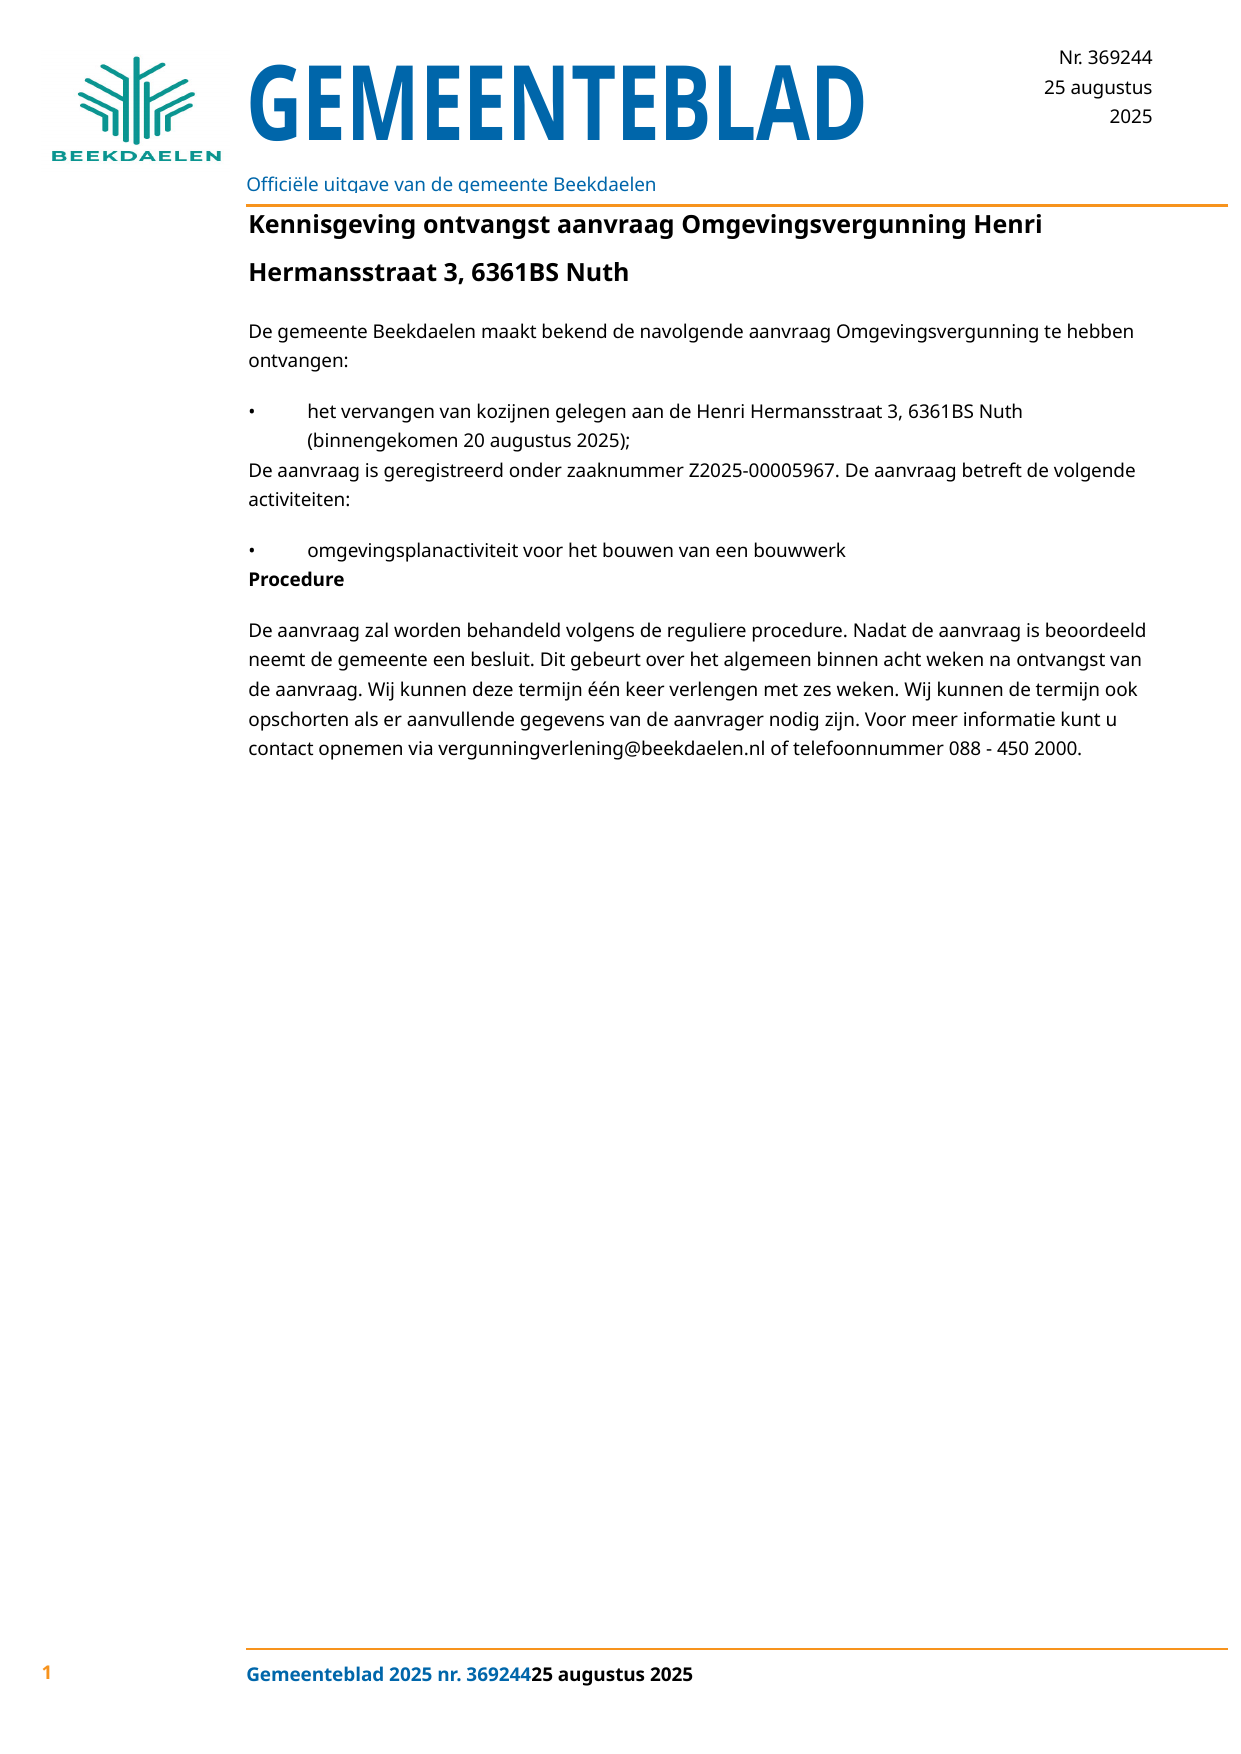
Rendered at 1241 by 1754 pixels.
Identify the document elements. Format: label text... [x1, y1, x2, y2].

list het vervangen van kozijnen gelegen aan de Henri Hermansstraat 3, 6361BS Nuth (binnengekomen 20 augustus 2025); [248, 398, 1152, 453]
list omgevingsplanactiviteit voor het bouwen van een bouwwerk [248, 537, 1152, 563]
text De aanvraag zal worden behandeld volgens de reguliere procedure. Nadat de aanvraag is beoordeeld neemt de gemeente een besluit. Dit gebeurt over het algemeen binnen acht weken na ontvangst van de aanvraag. Wij kunnen deze termijn één keer verlengen met zes weken. Wij kunnen de termijn ook opschorten als er aanvullende gegevens van de aanvrager nodig zijn. Voor meer informatie kunt u contact opnemen via vergunningverlening@beekdaelen.nl of telefoonnummer 088 - 450 2000. [248, 617, 1152, 761]
text De aanvraag is geregistreerd onder zaaknummer Z2025-00005967. De aanvraag betreft de volgende activiteiten: [248, 457, 1152, 512]
text Kennisgeving ontvangst aanvraag Omgevingsvergunning Henri Hermansstraat 3, 6361BS Nuth [248, 207, 1152, 288]
text Procedure [248, 567, 1152, 592]
picture [41, 47, 231, 172]
text De gemeente Beekdaelen maakt bekend de navolgende aanvraag Omgevingsvergunning te hebben ontvangen: [248, 318, 1152, 373]
